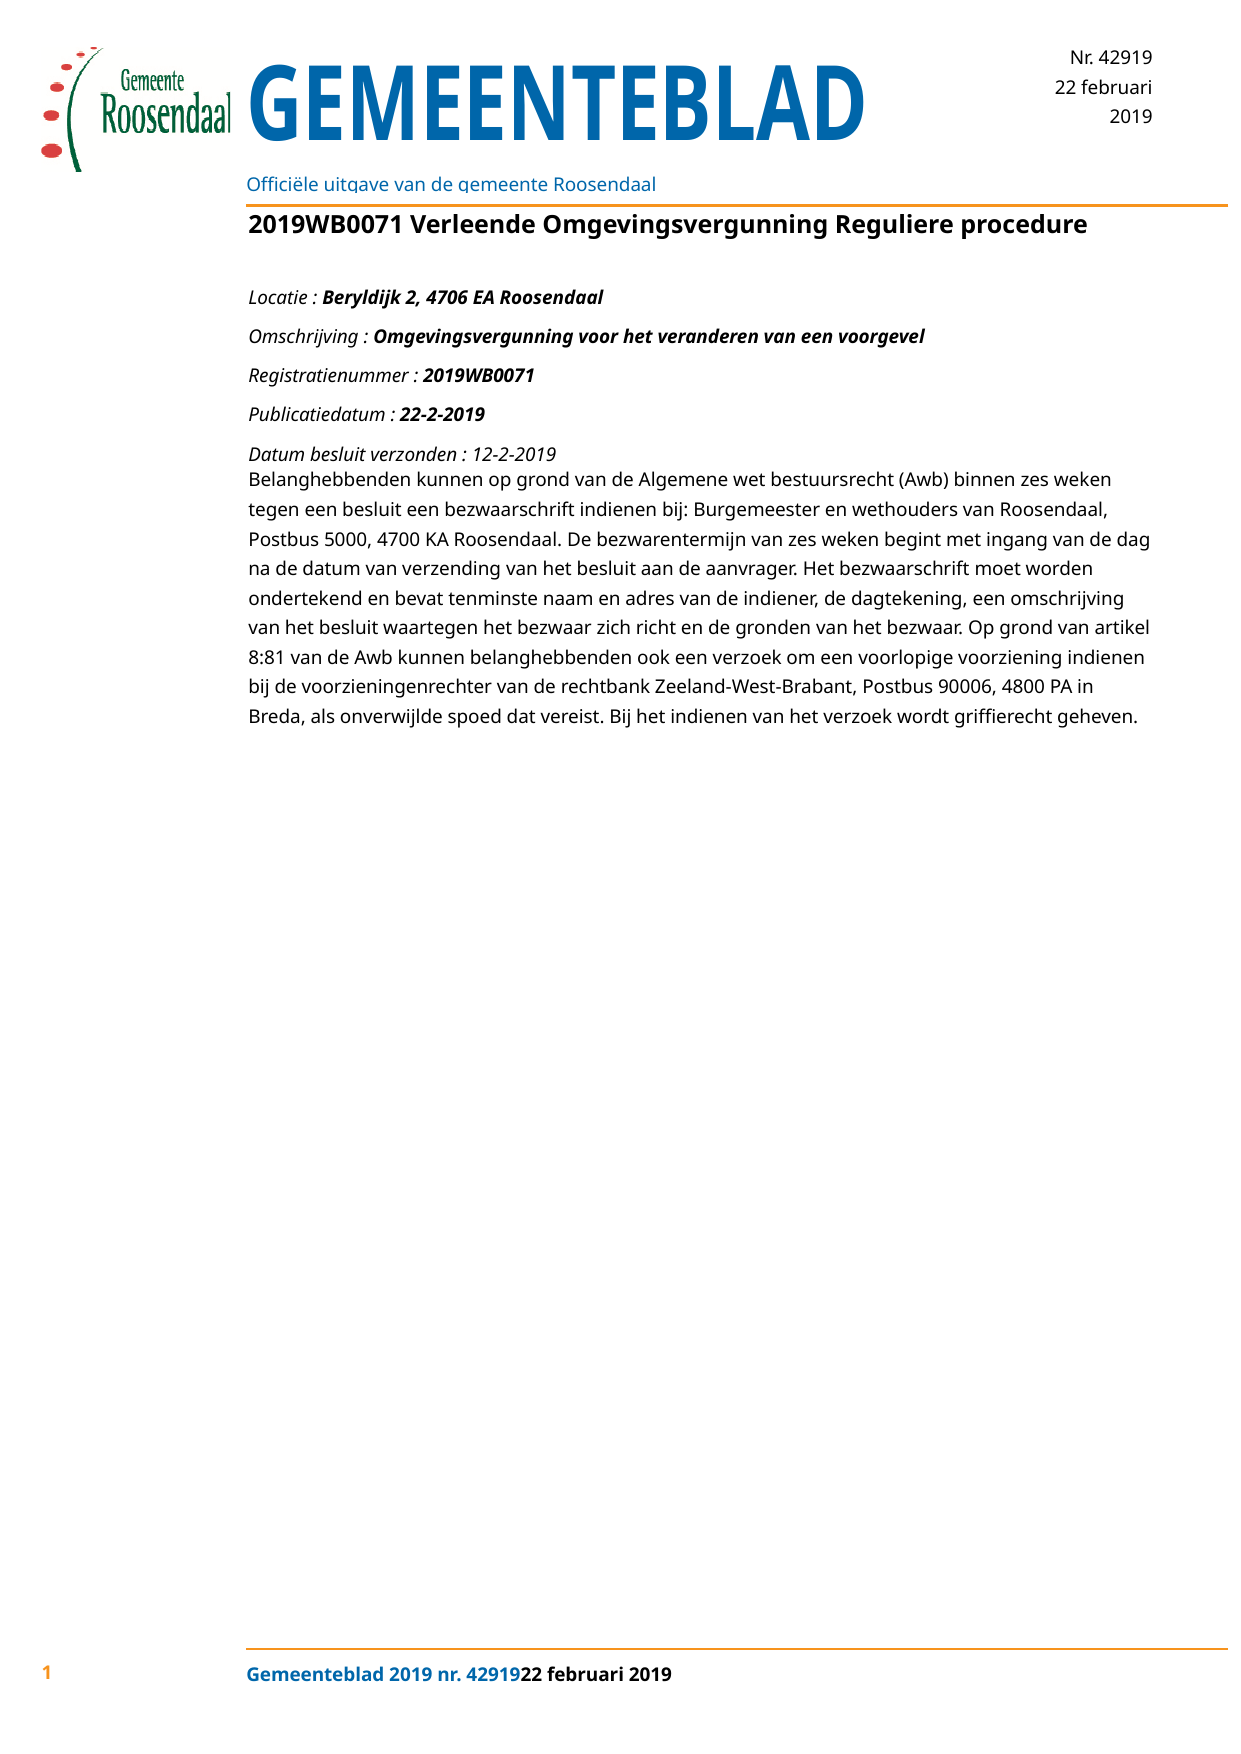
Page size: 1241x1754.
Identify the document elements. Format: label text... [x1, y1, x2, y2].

text Datum besluit verzonden : 12-2-2019 [248, 441, 1152, 467]
text 2019WB0071 Verleende Omgevingsvergunning Reguliere procedure [248, 207, 1152, 241]
text Registratienummer : 2019WB0071 [248, 362, 1152, 388]
text Belanghebbenden kunnen op grond van de Algemene wet bestuursrecht (Awb) binnen zes weken tegen een besluit een bezwaarschrift indienen bij: Burgemeester en wethouders van Roosendaal, Postbus 5000, 4700 KA Roosendaal. De bezwarentermijn van zes weken begint met ingang van de dag na de datum van verzending van het besluit aan de aanvrager. Het bezwaarschrift moet worden ondertekend en bevat tenminste naam en adres van de indiener, de dagtekening, een omschrijving van het besluit waartegen het bezwaar zich richt en de gronden van het bezwaar. Op grond van artikel 8:81 van de Awb kunnen belanghebbenden ook een verzoek om een voorlopige voorziening indienen bij de voorzieningenrechter van de rechtbank Zeeland-West-Brabant, Postbus 90006, 4800 PA in Breda, als onverwijlde spoed dat vereist. Bij het indienen van het verzoek wordt griffierecht geheven. [248, 467, 1152, 729]
picture [41, 47, 231, 172]
text Locatie : Beryldijk 2, 4706 EA Roosendaal [248, 284, 1152, 309]
text Publicatiedatum : 22-2-2019 [248, 402, 1152, 427]
text Omschrijving : Omgevingsvergunning voor het veranderen van een voorgevel [248, 323, 1152, 349]
